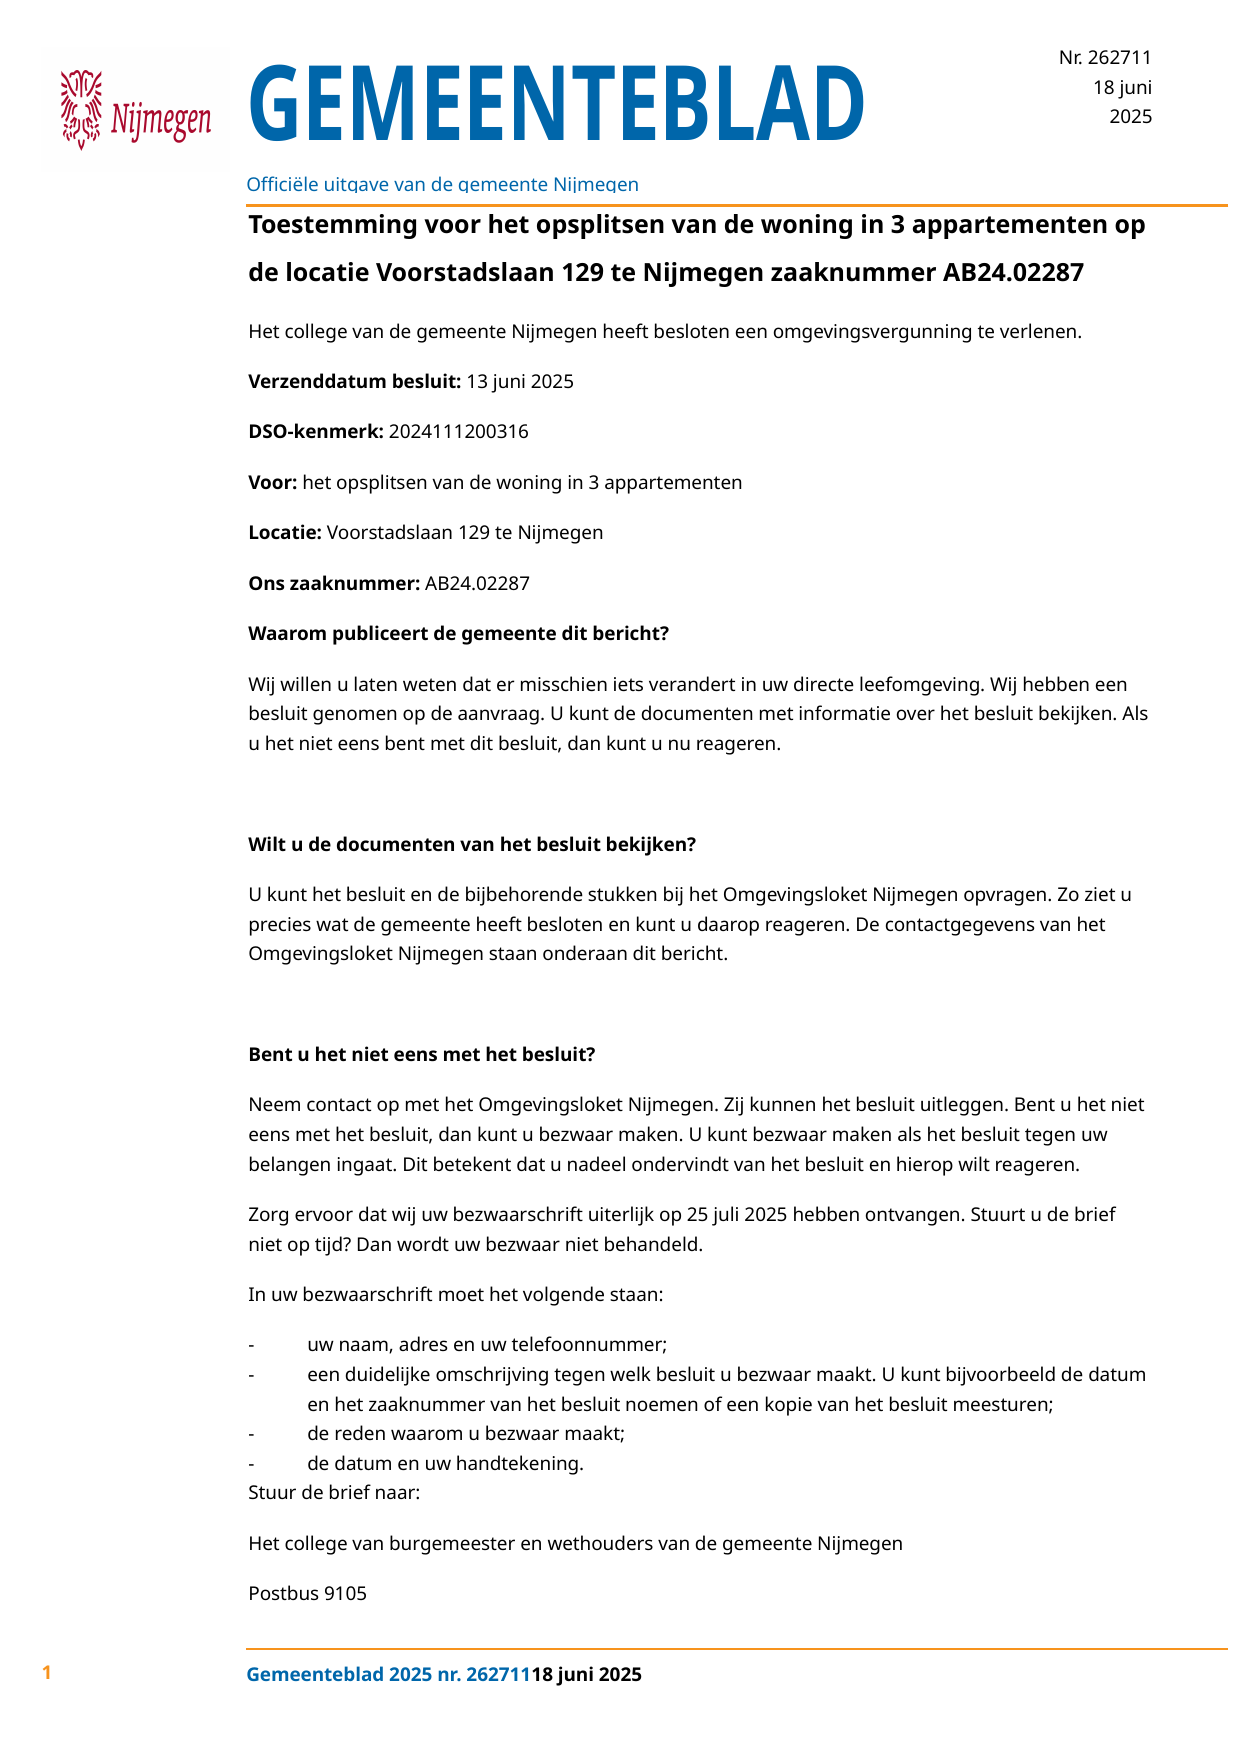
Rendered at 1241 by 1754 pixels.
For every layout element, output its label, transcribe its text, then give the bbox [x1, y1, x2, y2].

text Het college van burgemeester en wethouders van de gemeente Nijmegen [248, 1530, 1152, 1556]
text Waarom publiceert de gemeente dit bericht? [248, 620, 1152, 646]
text Het college van de gemeente Nijmegen heeft besloten een omgevingsvergunning te verlenen. [248, 318, 1152, 344]
text Wij willen u laten weten dat er misschien iets verandert in uw directe leefomgeving. Wij hebben een besluit genomen op de aanvraag. U kunt de documenten met informatie over het besluit bekijken. Als u het niet eens bent met dit besluit, dan kunt u nu reageren. [248, 671, 1152, 756]
text Stuur de brief naar: [248, 1479, 1152, 1505]
list de datum en uw handtekening. [248, 1450, 1152, 1476]
text U kunt het besluit en de bijbehorende stukken bij het Omgevingsloket Nijmegen opvragen. Zo ziet u precies wat de gemeente heeft besloten en kunt u daarop reageren. De contactgegevens van het Omgevingsloket Nijmegen staan onderaan dit bericht. [248, 881, 1152, 966]
text Bent u het niet eens met het besluit? [248, 1041, 1152, 1067]
text DSO-kenmerk: 2024111200316 [248, 419, 1152, 444]
text Locatie: Voorstadslaan 129 te Nijmegen [248, 519, 1152, 545]
text Wilt u de documenten van het besluit bekijken? [248, 831, 1152, 857]
text In uw bezwaarschrift moet het volgende staan: [248, 1281, 1152, 1307]
list de reden waarom u bezwaar maakt; [248, 1420, 1152, 1446]
text Zorg ervoor dat wij uw bezwaarschrift uiterlijk op 25 juli 2025 hebben ontvangen. Stuurt u de brief niet op tijd? Dan wordt uw bezwaar niet behandeld. [248, 1201, 1152, 1257]
text Ons zaaknummer: AB24.02287 [248, 570, 1152, 596]
list een duidelijke omschrijving tegen welk besluit u bezwaar maakt. U kunt bijvoorbeeld de datum en het zaaknummer van het besluit noemen of een kopie van het besluit meesturen; [248, 1361, 1152, 1417]
text Voor: het opsplitsen van de woning in 3 appartementen [248, 469, 1152, 495]
text Postbus 9105 [248, 1580, 1152, 1606]
list uw naam, adres en uw telefoonnummer; [248, 1332, 1152, 1357]
text Toestemming voor het opsplitsen van de woning in 3 appartementen op de locatie Voorstadslaan 129 te Nijmegen zaaknummer AB24.02287 [248, 207, 1152, 288]
picture [41, 47, 231, 172]
text Verzenddatum besluit: 13 juni 2025 [248, 368, 1152, 394]
text Neem contact op met het Omgevingsloket Nijmegen. Zij kunnen het besluit uitleggen. Bent u het niet eens met het besluit, dan kunt u bezwaar maken. U kunt bezwaar maken als het besluit tegen uw belangen ingaat. Dit betekent dat u nadeel ondervindt van het besluit en hierop wilt reageren. [248, 1092, 1152, 1177]
